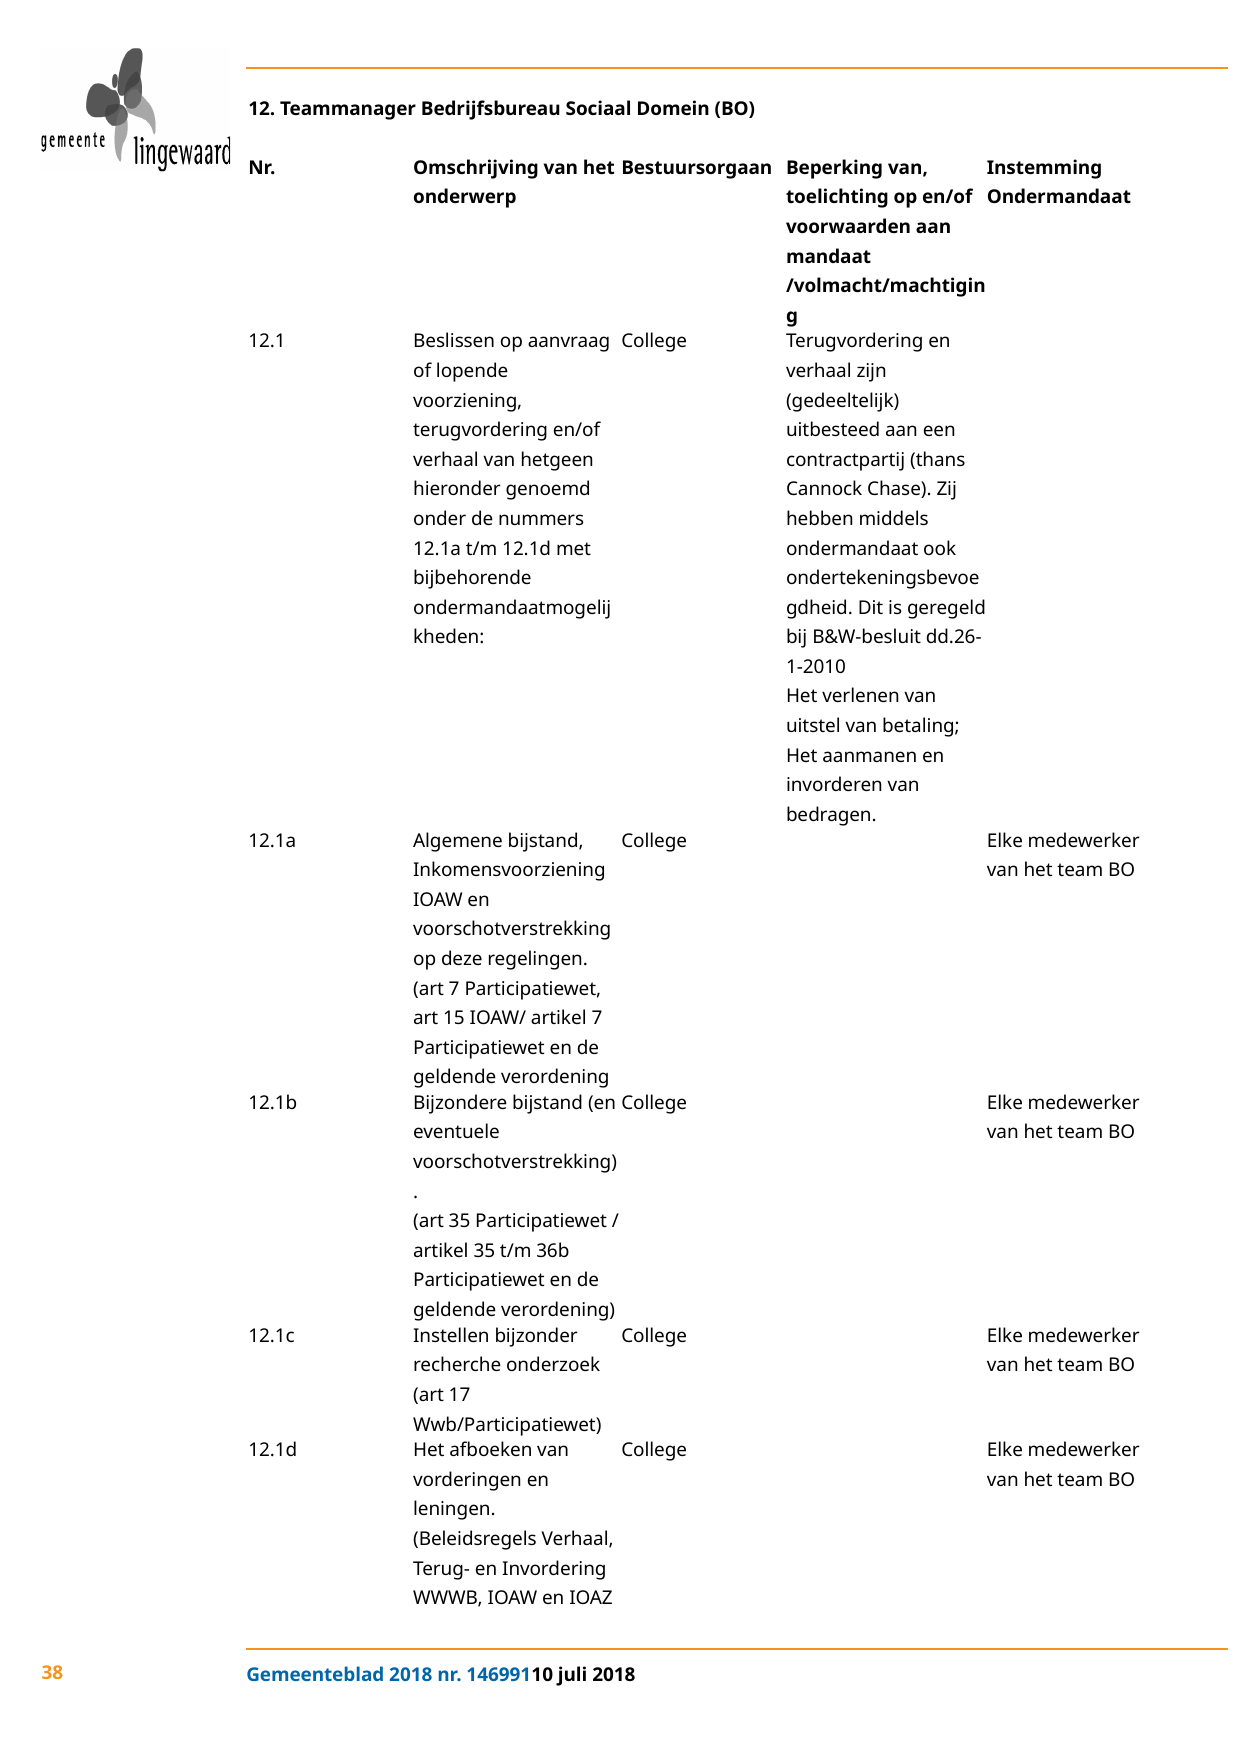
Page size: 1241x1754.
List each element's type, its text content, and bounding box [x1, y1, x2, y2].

table_cell Beslissen op aanvraag of lopende voorziening, terugvordering en/of verhaal van hetgeen hieronder genoemd onder de nummers 12.1a t/m 12.1d met bijbehorende ondermandaatmogelijkheden: [413, 328, 621, 827]
table_cell 12.1d [248, 1436, 413, 1610]
table_cell College [621, 1436, 786, 1610]
table_cell Elke medewerker van het team BO [987, 1436, 1152, 1610]
table_header Omschrijving van het onderwerp [413, 154, 621, 328]
table_cell [786, 827, 987, 1089]
table_cell 12.1c [248, 1322, 413, 1436]
table_header Bestuursorgaan [621, 154, 786, 328]
table_cell Algemene bijstand, Inkomensvoorziening IOAW en voorschotverstrekking op deze regelingen. (art 7 Participatiewet, art 15 IOAW/ artikel 7 Participatiewet en de geldende verordening [413, 827, 621, 1089]
table_cell 12.1b [248, 1089, 413, 1322]
table_cell Bijzondere bijstand (en eventuele voorschotverstrekking). (art 35 Participatiewet / artikel 35 t/m 36b Participatiewet en de geldende verordening) [413, 1089, 621, 1322]
table_cell Elke medewerker van het team BO [987, 827, 1152, 1089]
table_header Beperking van, toelichting op en/of voorwaarden aan mandaat /volmacht/machtiging [786, 154, 987, 328]
table_cell [786, 1436, 987, 1610]
table_cell College [621, 1322, 786, 1436]
table_cell Terugvordering en verhaal zijn (gedeeltelijk) uitbesteed aan een contractpartij (thans Cannock Chase). Zij hebben middels ondermandaat ook ondertekeningsbevoegdheid. Dit is geregeld bij B&W-besluit dd.26-1-2010 Het verlenen van uitstel van betaling; Het aanmanen en invorderen van bedragen. [786, 328, 987, 827]
table_cell Elke medewerker van het team BO [987, 1322, 1152, 1436]
table_cell [786, 1089, 987, 1322]
table_cell [987, 328, 1152, 827]
table_cell College [621, 1089, 786, 1322]
table_cell [786, 1322, 987, 1436]
text 12. Teammanager Bedrijfsbureau Sociaal Domein (BO) [248, 95, 1152, 121]
table_header Nr. [248, 154, 413, 328]
table_cell College [621, 328, 786, 827]
picture [41, 47, 231, 172]
table_cell Elke medewerker van het team BO [987, 1089, 1152, 1322]
table_cell College [621, 827, 786, 1089]
table_cell Het afboeken van vorderingen en leningen. (Beleidsregels Verhaal, Terug- en Invordering WWWB, IOAW en IOAZ [413, 1436, 621, 1610]
table_cell 12.1a [248, 827, 413, 1089]
table_cell 12.1 [248, 328, 413, 827]
table_cell Instellen bijzonder recherche onderzoek (art 17 Wwb/Participatiewet) [413, 1322, 621, 1436]
table_header Instemming Ondermandaat [987, 154, 1152, 328]
